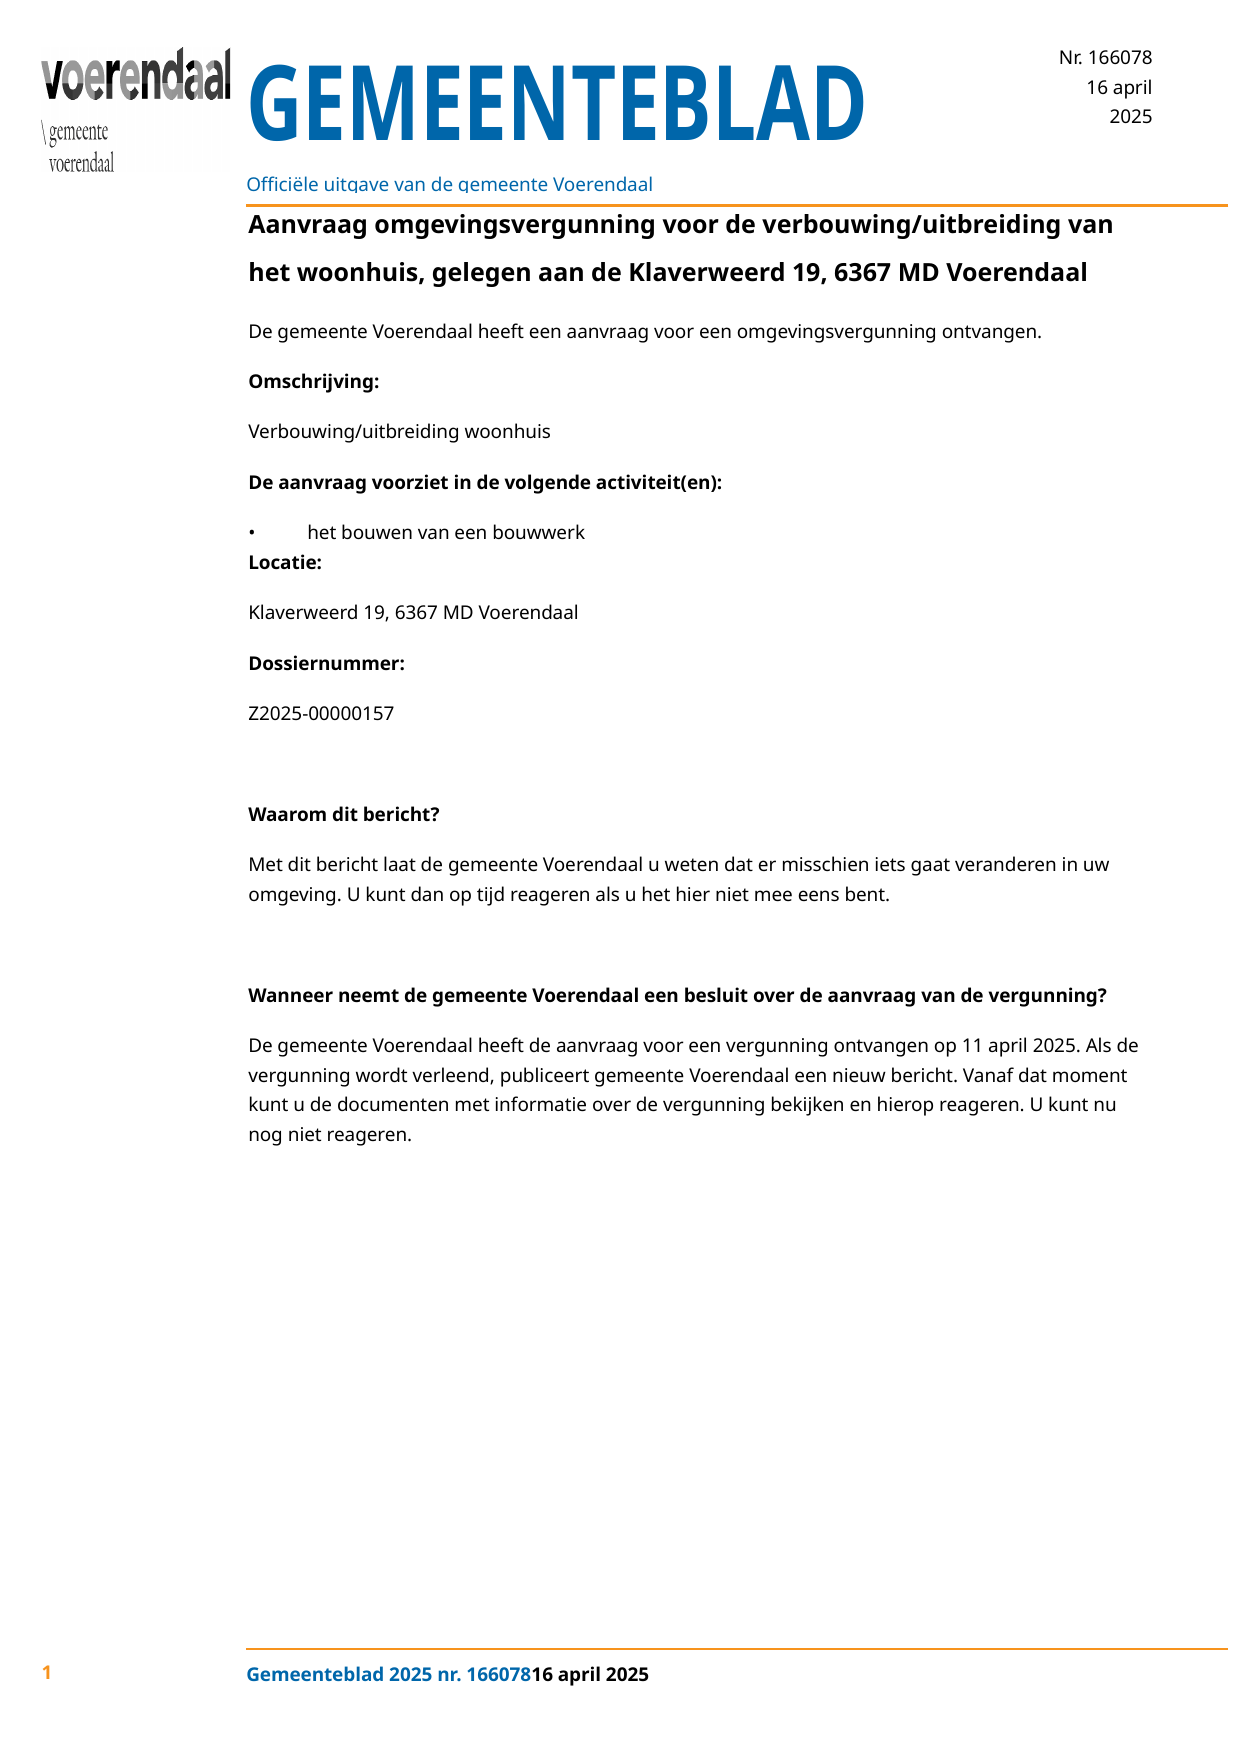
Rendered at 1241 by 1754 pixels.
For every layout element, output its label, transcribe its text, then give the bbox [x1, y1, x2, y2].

text Waarom dit bericht? [248, 801, 1152, 827]
text Omschrijving: [248, 368, 1152, 394]
list het bouwen van een bouwwerk [248, 519, 1152, 545]
text Z2025-00000157 [248, 700, 1152, 726]
text De gemeente Voerendaal heeft de aanvraag voor een vergunning ontvangen op 11 april 2025. Als de vergunning wordt verleend, publiceert gemeente Voerendaal een nieuw bericht. Vanaf dat moment kunt u de documenten met informatie over de vergunning bekijken en hierop reageren. U kunt nu nog niet reageren. [248, 1032, 1152, 1147]
text Verbouwing/uitbreiding woonhuis [248, 419, 1152, 444]
text Met dit bericht laat de gemeente Voerendaal u weten dat er misschien iets gaat veranderen in uw omgeving. U kunt dan op tijd reageren als u het hier niet mee eens bent. [248, 852, 1152, 907]
text De aanvraag voorziet in de volgende activiteit(en): [248, 469, 1152, 495]
picture [41, 47, 231, 172]
text Locatie: [248, 549, 1152, 575]
text Wanneer neemt de gemeente Voerendaal een besluit over de aanvraag van de vergunning? [248, 982, 1152, 1008]
text Aanvraag omgevingsvergunning voor de verbouwing/uitbreiding van het woonhuis, gelegen aan de Klaverweerd 19, 6367 MD Voerendaal [248, 207, 1152, 288]
text Dossiernummer: [248, 650, 1152, 676]
text De gemeente Voerendaal heeft een aanvraag voor een omgevingsvergunning ontvangen. [248, 318, 1152, 344]
text Klaverweerd 19, 6367 MD Voerendaal [248, 599, 1152, 625]
